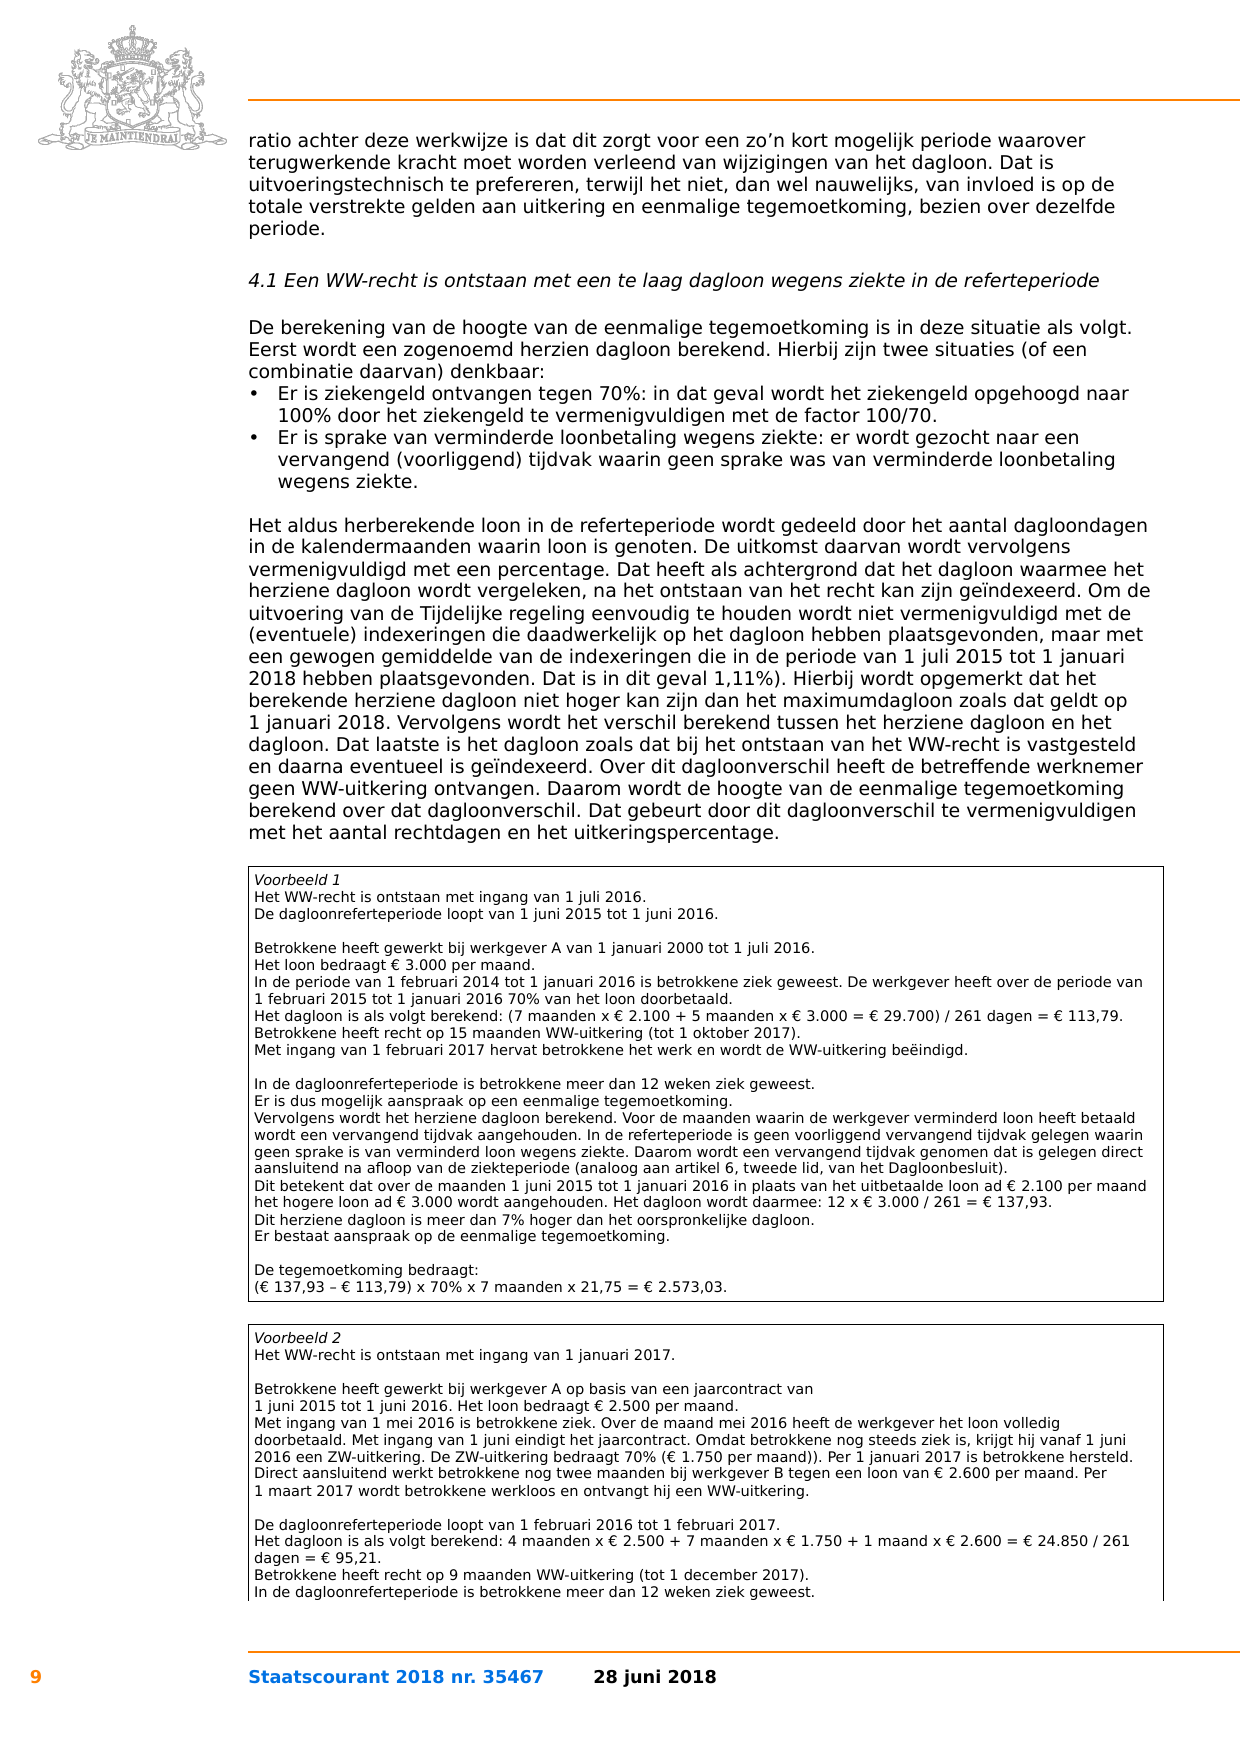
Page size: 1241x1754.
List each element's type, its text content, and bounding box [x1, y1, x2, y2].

text • Er is sprake van verminderde loonbetaling wegens ziekte: er wordt gezocht naar een vervangend (voorliggend) tijdvak waarin geen sprake was van verminderde loonbetaling wegens ziekte. [248, 427, 1163, 493]
table_cell In de dagloonreferteperiode is betrokkene meer dan 12 weken ziek geweest. Er is dus mogelijk aanspraak op een eenmalige tegemoetkoming. Vervolgens wordt het herziene dagloon berekend. Voor de maanden waarin de werkgever verminderd loon heeft betaald wordt een vervangend tijdvak aangehouden. In de referteperiode is geen voorliggend vervangend tijdvak gelegen waarin geen sprake is van verminderd loon wegens ziekte. Daarom wordt een vervangend tijdvak genomen dat is gelegen direct aansluitend na afloop van de ziekteperiode (analoog aan artikel 6, tweede lid, van het Dagloonbesluit). Dit betekent dat over de maanden 1 juni 2015 tot 1 januari 2016 in plaats van het uitbetaalde loon ad € 2.100 per maand het hogere loon ad € 3.000 wordt aangehouden. Het dagloon wordt daarmee: 12 x € 3.000 / 261 = € 137,93. Dit herziene dagloon is meer dan 7% hoger dan het oorspronkelijke dagloon. Er bestaat aanspraak op de eenmalige tegemoetkoming. [249, 1076, 1163, 1245]
text De berekening van de hoogte van de eenmalige tegemoetkoming is in deze situatie als volgt. Eerst wordt een zogenoemd herzien dagloon berekend. Hierbij zijn twee situaties (of een combinatie daarvan) denkbaar: [248, 317, 1163, 383]
text Het aldus herberekende loon in de referteperiode wordt gedeeld door het aantal dagloondagen in de kalendermaanden waarin loon is genoten. De uitkomst daarvan wordt vervolgens vermenigvuldigd met een percentage. Dat heeft als achtergrond dat het dagloon waarmee het herziene dagloon wordt vergeleken, na het ontstaan van het recht kan zijn geïndexeerd. Om de uitvoering van de Tijdelijke regeling eenvoudig te houden wordt niet vermenigvuldigd met de (eventuele) indexeringen die daadwerkelijk op het dagloon hebben plaatsgevonden, maar met een gewogen gemiddelde van de indexeringen die in de periode van 1 juli 2015 tot 1 januari 2018 hebben plaatsgevonden. Dat is in dit geval 1,11%). Hierbij wordt opgemerkt dat het berekende herziene dagloon niet hoger kan zijn dan het maximumdagloon zoals dat geldt op 1 januari 2018. Vervolgens wordt het verschil berekend tussen het herziene dagloon en het dagloon. Dat laatste is het dagloon zoals dat bij het ontstaan van het WW-recht is vastgesteld en daarna eventueel is geïndexeerd. Over dit dagloonverschil heeft de betreffende werknemer geen WW-uitkering ontvangen. Daarom wordt de hoogte van de eenmalige tegemoetkoming berekend over dat dagloonverschil. Dat gebeurt door dit dagloonverschil te vermenigvuldigen met het aantal rechtdagen en het uitkeringspercentage. [248, 514, 1163, 844]
table_cell [249, 1059, 1163, 1076]
table_header Voorbeeld 2 Het WW-recht is ontstaan met ingang van 1 januari 2017. [249, 1325, 1163, 1363]
text • Er is ziekengeld ontvangen tegen 70%: in dat geval wordt het ziekengeld opgehoogd naar 100% door het ziekengeld te vermenigvuldigen met de factor 100/70. [248, 383, 1163, 427]
subtitle 4.1 Een WW-recht is ontstaan met een te laag dagloon wegens ziekte in de referteperiode [248, 270, 1163, 292]
table_cell [249, 1245, 1163, 1262]
table_cell [249, 1364, 1163, 1381]
table_cell [249, 1499, 1163, 1516]
table_cell Betrokkene heeft gewerkt bij werkgever A op basis van een jaarcontract van 1 juni 2015 tot 1 juni 2016. Het loon bedraagt € 2.500 per maand. Met ingang van 1 mei 2016 is betrokkene ziek. Over de maand mei 2016 heeft de werkgever het loon volledig doorbetaald. Met ingang van 1 juni eindigt het jaarcontract. Omdat betrokkene nog steeds ziek is, krijgt hij vanaf 1 juni 2016 een ZW-uitkering. De ZW-uitkering bedraagt 70% (€ 1.750 per maand)). Per 1 januari 2017 is betrokkene hersteld. Direct aansluitend werkt betrokkene nog twee maanden bij werkgever B tegen een loon van € 2.600 per maand. Per 1 maart 2017 wordt betrokkene werkloos en ontvangt hij een WW-uitkering. [249, 1381, 1163, 1499]
picture [38, 25, 227, 150]
table_cell [249, 923, 1163, 940]
table_cell De dagloonreferteperiode loopt van 1 februari 2016 tot 1 februari 2017. Het dagloon is als volgt berekend: 4 maanden x € 2.500 + 7 maanden x € 1.750 + 1 maand x € 2.600 = € 24.850 / 261 dagen = € 95,21. Betrokkene heeft recht op 9 maanden WW-uitkering (tot 1 december 2017). In de dagloonreferteperiode is betrokkene meer dan 12 weken ziek geweest. [249, 1516, 1163, 1601]
table_cell De tegemoetkoming bedraagt: (€ 137,93 – € 113,79) x 70% x 7 maanden x 21,75 = € 2.573,03. [249, 1262, 1163, 1301]
table_cell Betrokkene heeft gewerkt bij werkgever A van 1 januari 2000 tot 1 juli 2016. Het loon bedraagt € 3.000 per maand. In de periode van 1 februari 2014 tot 1 januari 2016 is betrokkene ziek geweest. De werkgever heeft over de periode van 1 februari 2015 tot 1 januari 2016 70% van het loon doorbetaald. Het dagloon is als volgt berekend: (7 maanden x € 2.100 + 5 maanden x € 3.000 = € 29.700) / 261 dagen = € 113,79. Betrokkene heeft recht op 15 maanden WW-uitkering (tot 1 oktober 2017). Met ingang van 1 februari 2017 hervat betrokkene het werk en wordt de WW-uitkering beëindigd. [249, 940, 1163, 1058]
text ratio achter deze werkwijze is dat dit zorgt voor een zo’n kort mogelijk periode waarover terugwerkende kracht moet worden verleend van wijzigingen van het dagloon. Dat is uitvoeringstechnisch te prefereren, terwijl het niet, dan wel nauwelijks, van invloed is op de totale verstrekte gelden aan uitkering en eenmalige tegemoetkoming, bezien over dezelfde periode. [248, 130, 1163, 240]
table_header Voorbeeld 1 Het WW-recht is ontstaan met ingang van 1 juli 2016. De dagloonreferteperiode loopt van 1 juni 2015 tot 1 juni 2016. [249, 867, 1163, 923]
